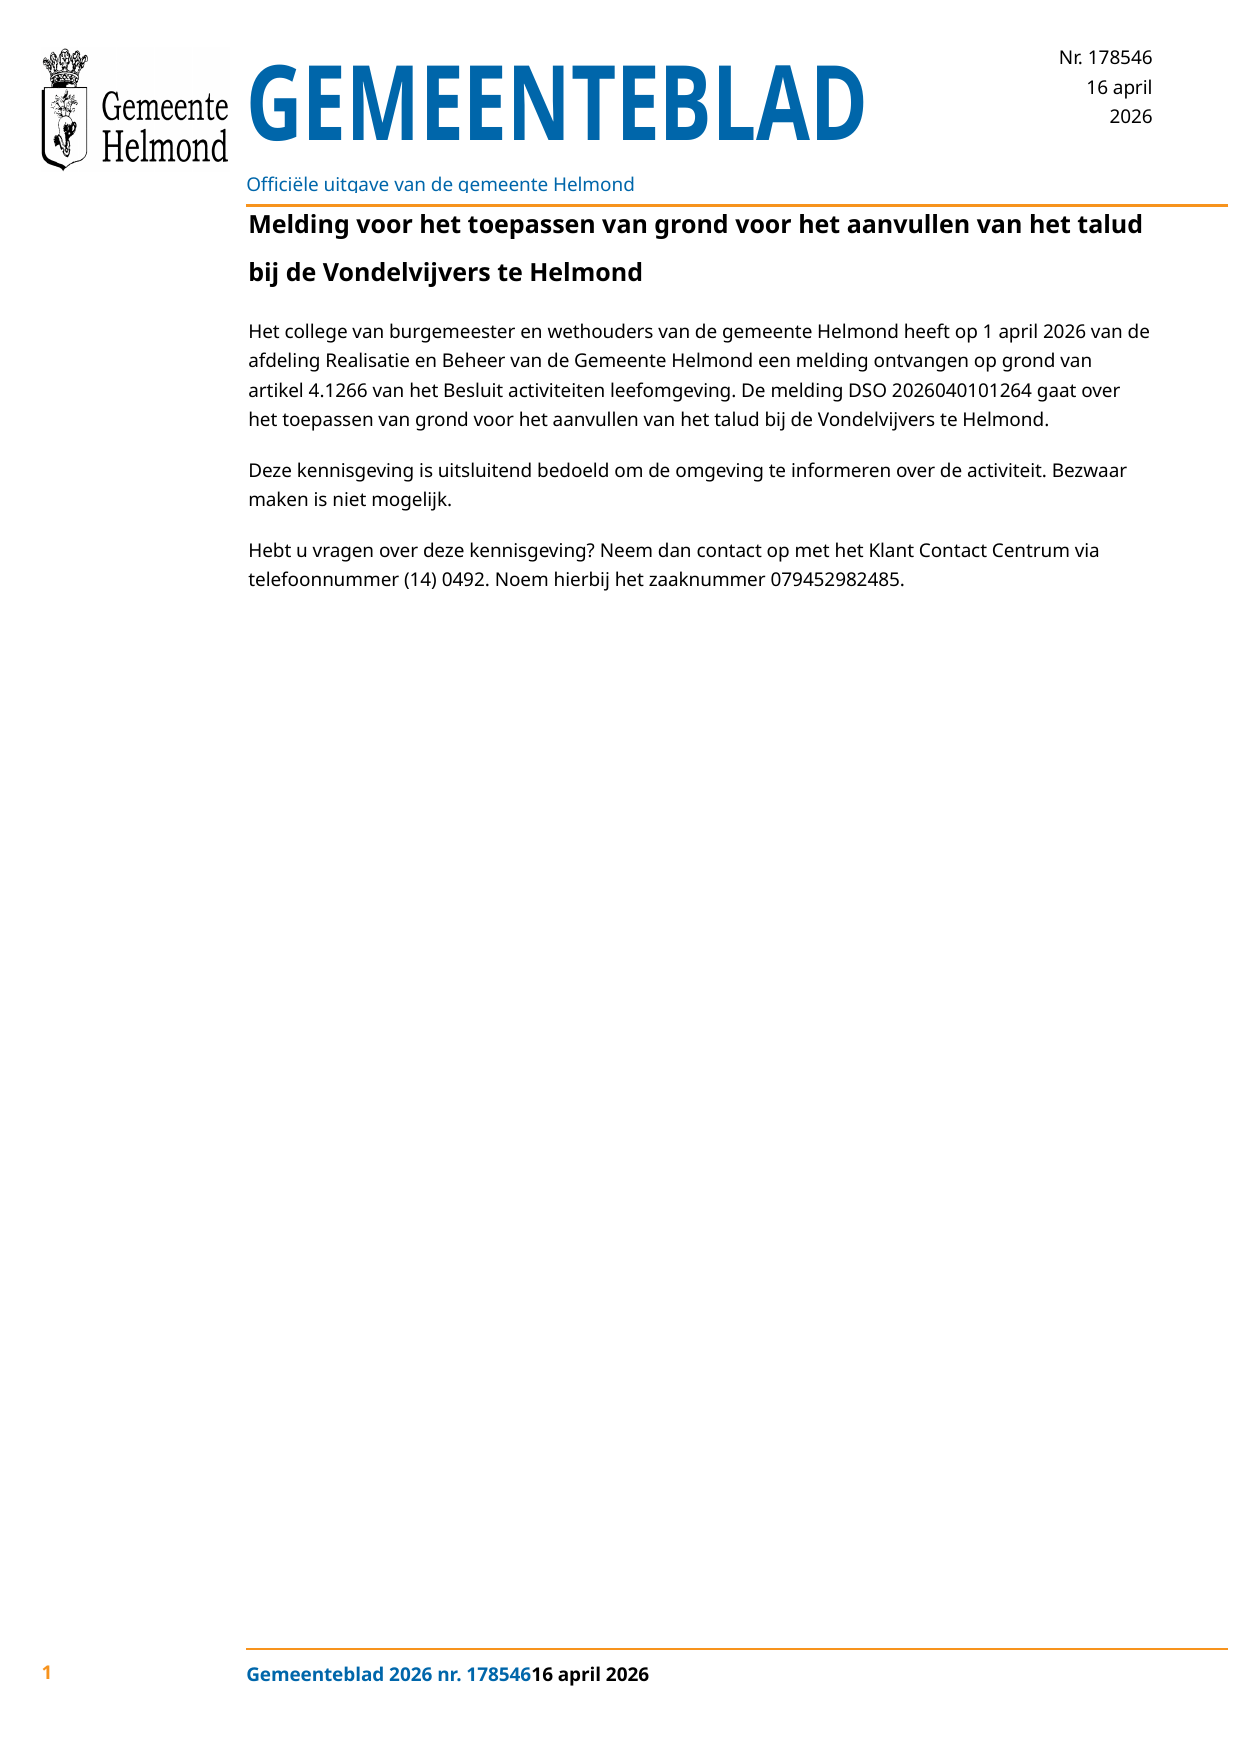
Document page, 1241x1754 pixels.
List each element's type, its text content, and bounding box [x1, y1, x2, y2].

text Deze kennisgeving is uitsluitend bedoeld om de omgeving te informeren over de activiteit. Bezwaar maken is niet mogelijk. [248, 457, 1152, 512]
text Hebt u vragen over deze kennisgeving? Neem dan contact op met het Klant Contact Centrum via telefoonnummer (14) 0492. Noem hierbij het zaaknummer 079452982485. [248, 537, 1152, 592]
picture [41, 47, 231, 172]
text Het college van burgemeester en wethouders van de gemeente Helmond heeft op 1 april 2026 van de afdeling Realisatie en Beheer van de Gemeente Helmond een melding ontvangen op grond van artikel 4.1266 van het Besluit activiteiten leefomgeving. De melding DSO 2026040101264 gaat over het toepassen van grond voor het aanvullen van het talud bij de Vondelvijvers te Helmond. [248, 318, 1152, 432]
text Melding voor het toepassen van grond voor het aanvullen van het talud bij de Vondelvijvers te Helmond [248, 207, 1152, 288]
